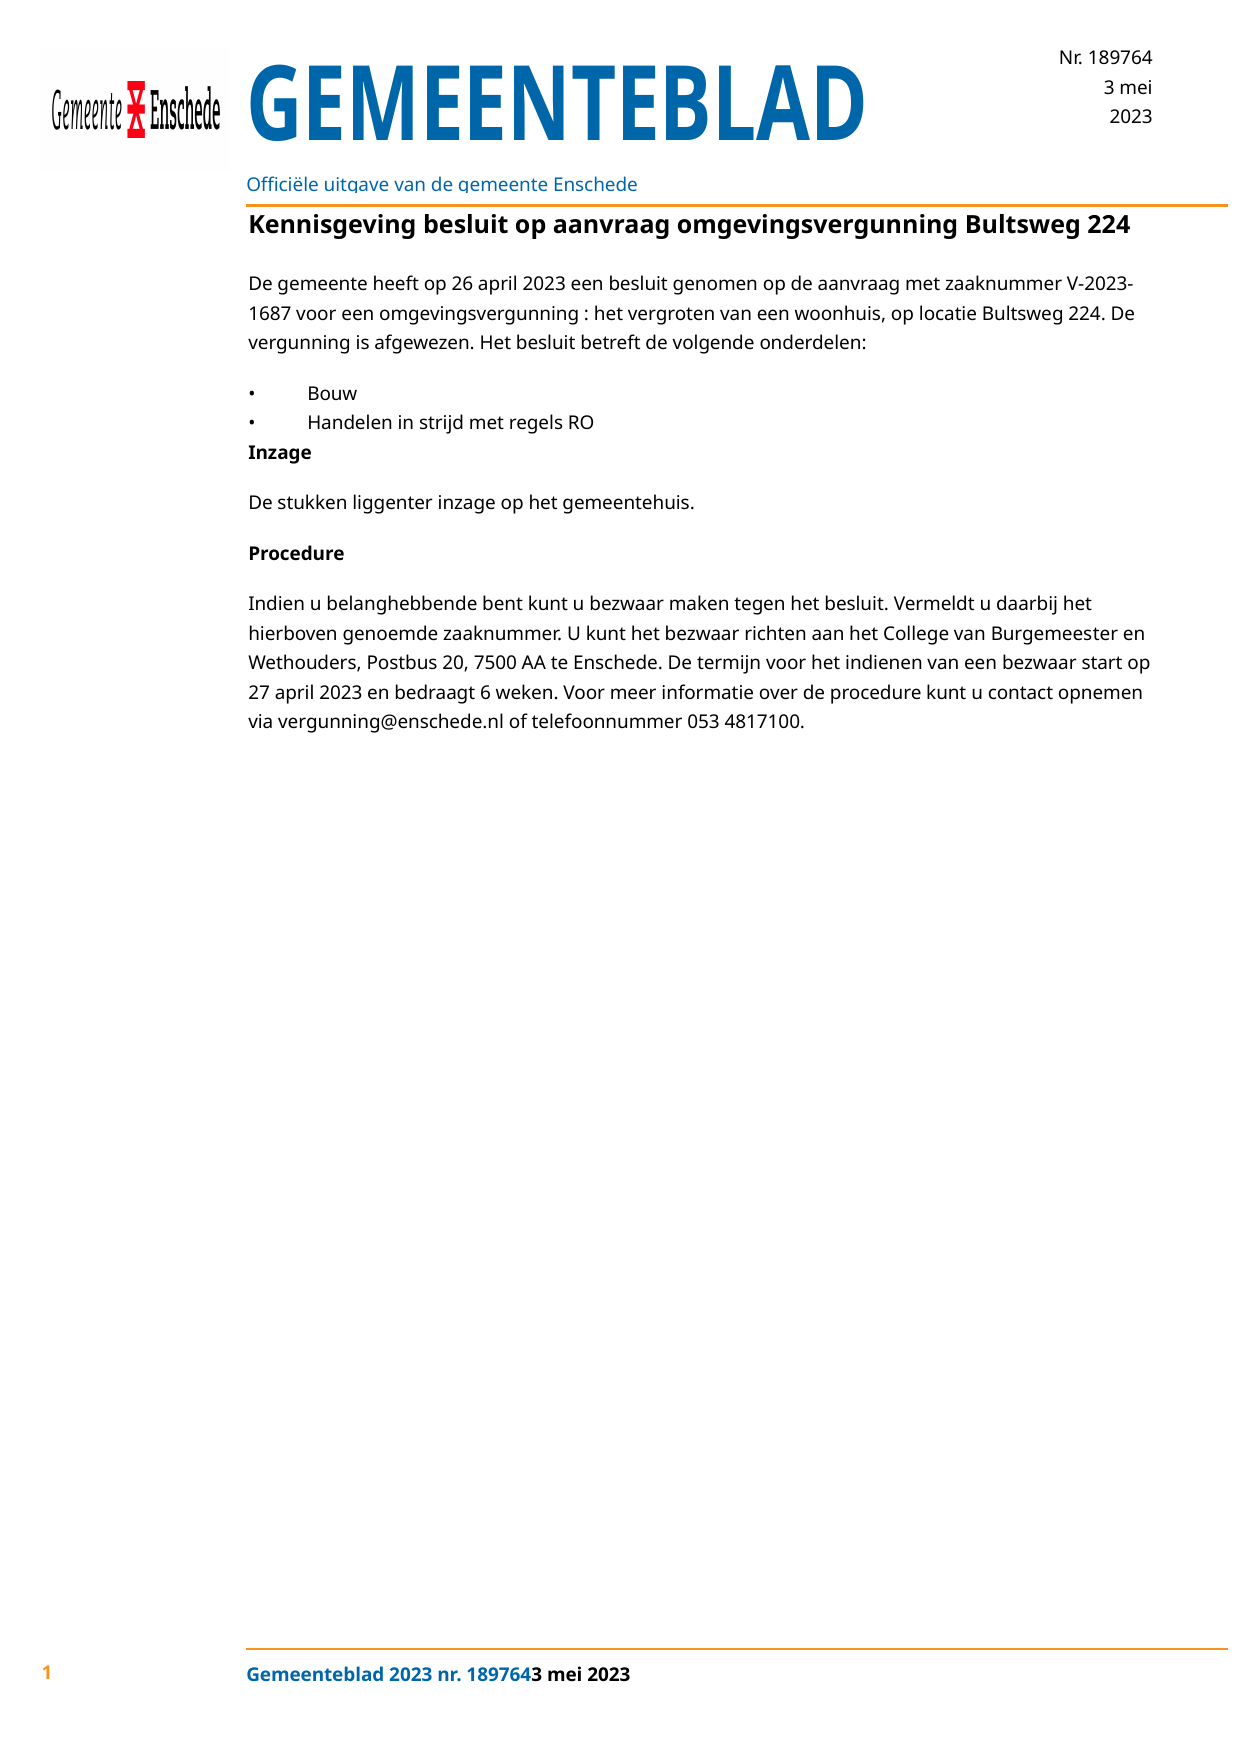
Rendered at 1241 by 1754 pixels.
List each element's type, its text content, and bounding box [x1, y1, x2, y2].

text Inzage [248, 439, 1152, 465]
text De stukken liggenter inzage op het gemeentehuis. [248, 489, 1152, 515]
list Bouw [248, 380, 1152, 406]
picture [41, 47, 231, 172]
list Handelen in strijd met regels RO [248, 409, 1152, 435]
text Indien u belanghebbende bent kunt u bezwaar maken tegen het besluit. Vermeldt u daarbij het hierboven genoemde zaaknummer. U kunt het bezwaar richten aan het College van Burgemees­ter en Wethouders, Postbus 20, 7500 AA te Enschede. De termijn voor het indienen van een bezwaar start op 27 april 2023 en bedraagt 6 weken. Voor meer informatie over de procedure kunt u contact opnemen via vergunning@enschede.nl of telefoonnummer 053 4817100. [248, 590, 1152, 734]
text Kennisgeving besluit op aanvraag omgevingsvergunning Bultsweg 224 [248, 207, 1152, 241]
text Procedure [248, 540, 1152, 566]
text De gemeente heeft op 26 april 2023 een besluit genomen op de aanvraag met zaaknummer V-2023-1687 voor een omgevingsvergunning : het vergroten van een woonhuis, op locatie Bultsweg 224. De vergunning is afgewezen. Het besluit betreft de volgende onderdelen: [248, 270, 1152, 355]
